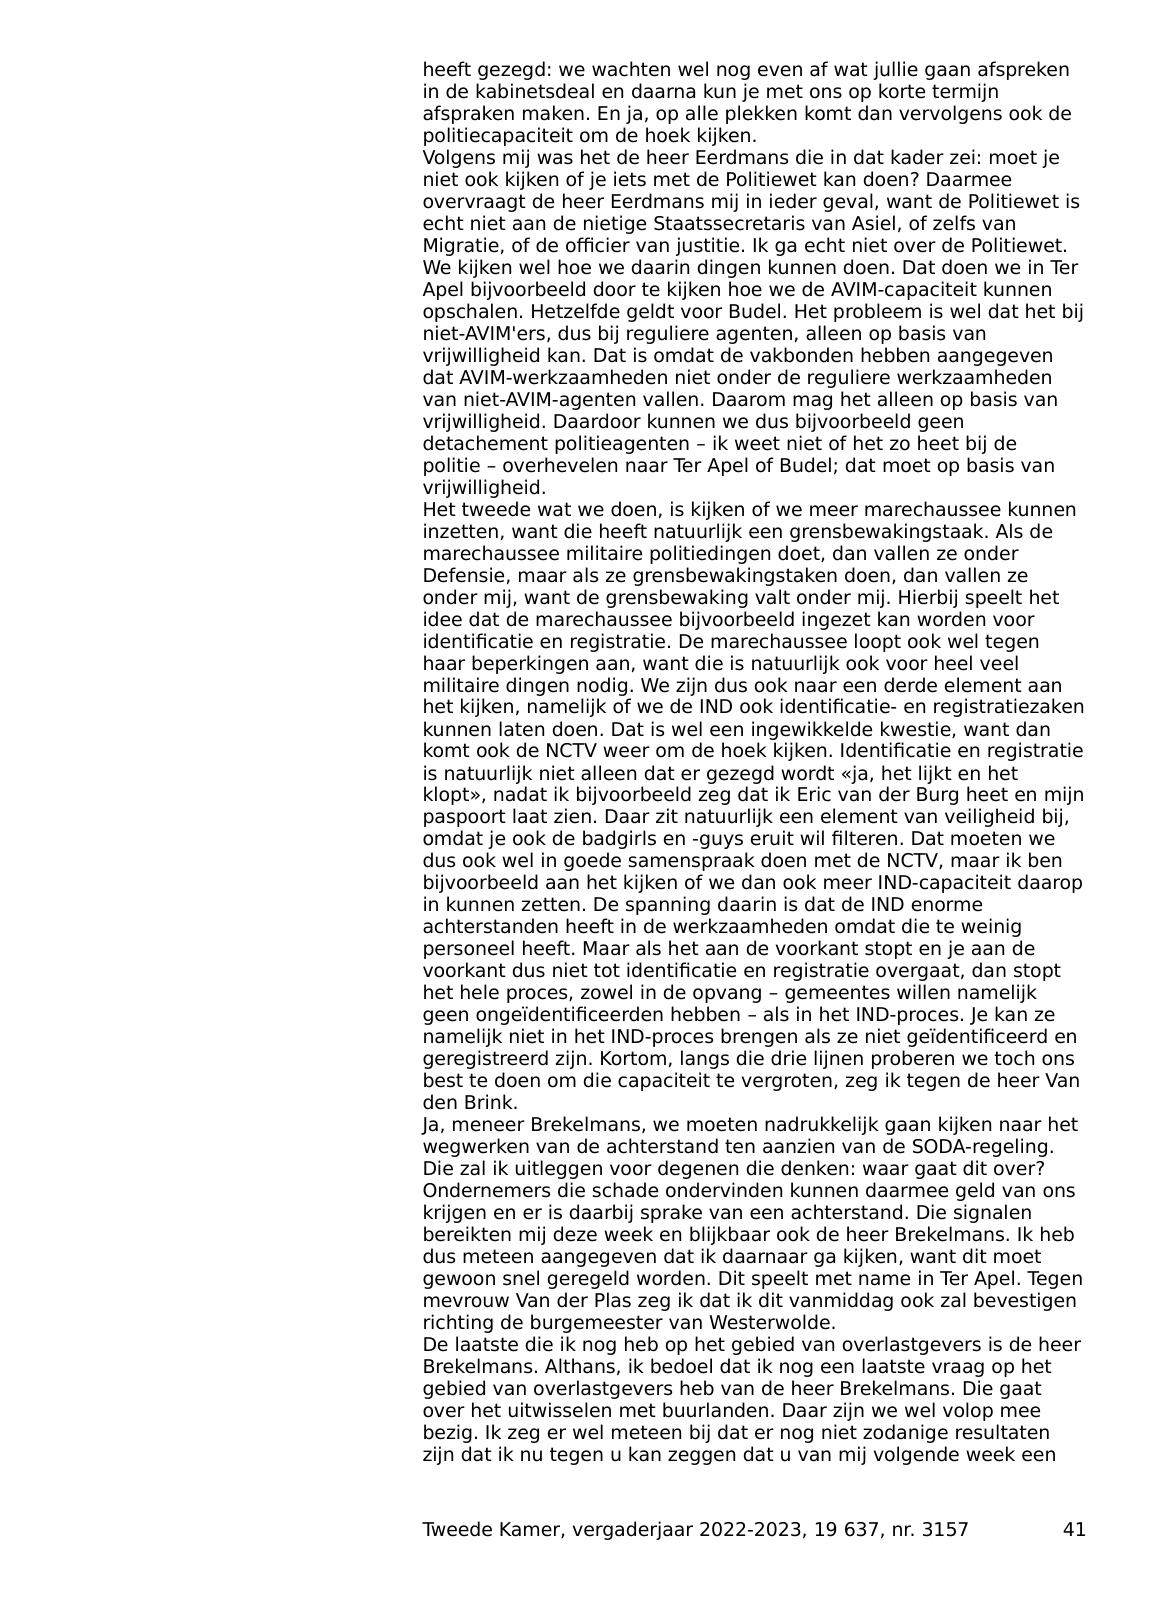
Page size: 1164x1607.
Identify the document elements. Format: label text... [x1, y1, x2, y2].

text heeft gezegd: we wachten wel nog even af wat jullie gaan afspreken in de kabinetsdeal en daarna kun je met ons op korte termijn afspraken maken. En ja, op alle plekken komt dan vervolgens ook de politiecapaciteit om de hoek kijken. [422, 59, 1087, 147]
text Het tweede wat we doen, is kijken of we meer marechaussee kunnen inzetten, want die heeft natuurlijk een grensbewakingstaak. Als de marechaussee militaire politiedingen doet, dan vallen ze onder Defensie, maar als ze grensbewakingstaken doen, dan vallen ze onder mij, want de grensbewaking valt onder mij. Hierbij speelt het idee dat de marechaussee bijvoorbeeld ingezet kan worden voor identificatie en registratie. De marechaussee loopt ook wel tegen haar beperkingen aan, want die is natuurlijk ook voor heel veel militaire dingen nodig. We zijn dus ook naar een derde element aan het kijken, namelijk of we de IND ook identificatie- en registratiezaken kunnen laten doen. Dat is wel een ingewikkelde kwestie, want dan komt ook de NCTV weer om de hoek kijken. Identificatie en registratie is natuurlijk niet alleen dat er gezegd wordt «ja, het lijkt en het klopt», nadat ik bijvoorbeeld zeg dat ik Eric van der Burg heet en mijn paspoort laat zien. Daar zit natuurlijk een element van veiligheid bij, omdat je ook de badgirls en -guys eruit wil filteren. Dat moeten we dus ook wel in goede samenspraak doen met de NCTV, maar ik ben bijvoorbeeld aan het kijken of we dan ook meer IND-capaciteit daarop in kunnen zetten. De spanning daarin is dat de IND enorme achterstanden heeft in de werkzaamheden omdat die te weinig personeel heeft. Maar als het aan de voorkant stopt en je aan de voorkant dus niet tot identificatie en registratie overgaat, dan stopt het hele proces, zowel in de opvang – gemeentes willen namelijk geen ongeïdentificeerden hebben – als in het IND-proces. Je kan ze namelijk niet in het IND-proces brengen als ze niet geïdentificeerd en geregistreerd zijn. Kortom, langs die drie lijnen proberen we toch ons best te doen om die capaciteit te vergroten, zeg ik tegen de heer Van den Brink. [422, 499, 1087, 1114]
text Volgens mij was het de heer Eerdmans die in dat kader zei: moet je niet ook kijken of je iets met de Politiewet kan doen? Daarmee overvraagt de heer Eerdmans mij in ieder geval, want de Politiewet is echt niet aan de nietige Staatssecretaris van Asiel, of zelfs van Migratie, of de officier van justitie. Ik ga echt niet over de Politiewet. We kijken wel hoe we daarin dingen kunnen doen. Dat doen we in Ter Apel bijvoorbeeld door te kijken hoe we de AVIM-capaciteit kunnen opschalen. Hetzelfde geldt voor Budel. Het probleem is wel dat het bij niet-AVIM'ers, dus bij reguliere agenten, alleen op basis van vrijwilligheid kan. Dat is omdat de vakbonden hebben aangegeven dat AVIM-werkzaamheden niet onder de reguliere werkzaamheden van niet-AVIM-agenten vallen. Daarom mag het alleen op basis van vrijwilligheid. Daardoor kunnen we dus bijvoorbeeld geen detachement politieagenten – ik weet niet of het zo heet bij de politie – overhevelen naar Ter Apel of Budel; dat moet op basis van vrijwilligheid. [422, 147, 1087, 499]
text De laatste die ik nog heb op het gebied van overlastgevers is de heer Brekelmans. Althans, ik bedoel dat ik nog een laatste vraag op het gebied van overlastgevers heb van de heer Brekelmans. Die gaat over het uitwisselen met buurlanden. Daar zijn we wel volop mee bezig. Ik zeg er wel meteen bij dat er nog niet zodanige resultaten zijn dat ik nu tegen u kan zeggen dat u van mij volgende week een [422, 1334, 1087, 1466]
text Ja, meneer Brekelmans, we moeten nadrukkelijk gaan kijken naar het wegwerken van de achterstand ten aanzien van de SODA-regeling. Die zal ik uitleggen voor degenen die denken: waar gaat dit over? Ondernemers die schade ondervinden kunnen daarmee geld van ons krijgen en er is daarbij sprake van een achterstand. Die signalen bereikten mij deze week en blijkbaar ook de heer Brekelmans. Ik heb dus meteen aangegeven dat ik daarnaar ga kijken, want dit moet gewoon snel geregeld worden. Dit speelt met name in Ter Apel. Tegen mevrouw Van der Plas zeg ik dat ik dit vanmiddag ook zal bevestigen richting de burgemeester van Westerwolde. [422, 1114, 1087, 1334]
